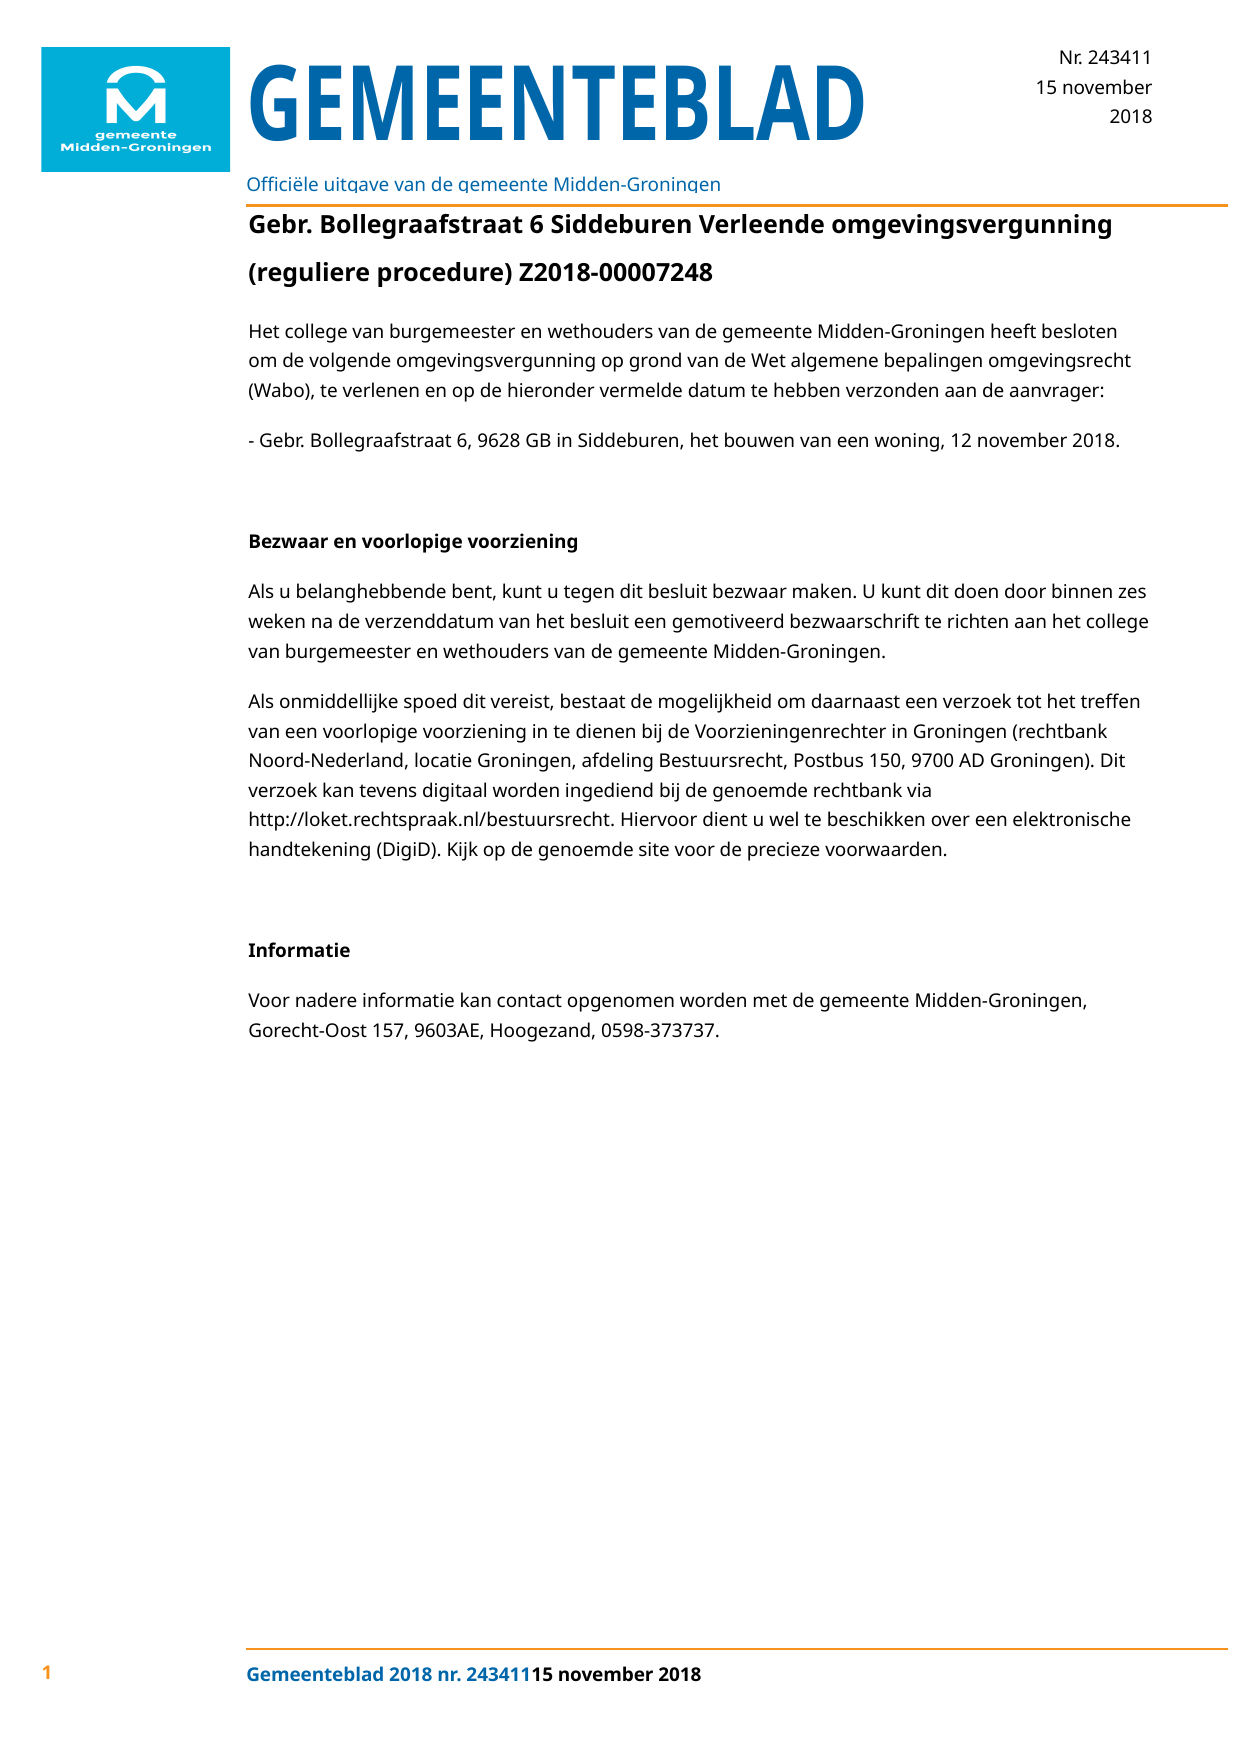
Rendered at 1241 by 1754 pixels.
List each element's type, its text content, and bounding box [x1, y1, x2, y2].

picture [107, 89, 165, 122]
text Gebr. Bollegraafstraat 6 Siddeburen Verleende omgevingsvergunning (reguliere procedure) Z2018-00007248 [248, 207, 1152, 288]
text - Gebr. Bollegraafstraat 6, 9628 GB in Siddeburen, het bouwen van een woning, 12 november 2018. [248, 427, 1152, 453]
text Als onmiddellijke spoed dit vereist, bestaat de mogelijkheid om daarnaast een verzoek tot het treffen van een voorlopige voorziening in te dienen bij de Voorzieningenrechter in Groningen (rechtbank Noord-Nederland, locatie Groningen, afdeling Bestuursrecht, Postbus 150, 9700 AD Groningen). Dit verzoek kan tevens digitaal worden ingediend bij de genoemde rechtbank via http://loket.rechtspraak.nl/bestuursrecht. Hiervoor dient u wel te beschikken over een elektronische handtekening (DigiD). Kijk op de genoemde site voor de precieze voorwaarden. [248, 688, 1152, 862]
text Bezwaar en voorlopige voorziening [248, 528, 1152, 554]
text Informatie [248, 937, 1152, 963]
text Het college van burgemeester en wethouders van de gemeente Midden-Groningen heeft besloten om de volgende omgevingsvergunning op grond van de Wet algemene bepalingen omgevingsrecht (Wabo), te verlenen en op de hieronder vermelde datum te hebben verzonden aan de aanvrager: [248, 318, 1152, 403]
text Voor nadere informatie kan contact opgenomen worden met de gemeente Midden-Groningen, Gorecht-Oost 157, 9603AE, Hoogezand, 0598-373737. [248, 987, 1152, 1043]
text Als u belanghebbende bent, kunt u tegen dit besluit bezwaar maken. U kunt dit doen door binnen zes weken na de verzenddatum van het besluit een gemotiveerd bezwaarschrift te richten aan het college van burgemeester en wethouders van de gemeente Midden-Groningen. [248, 579, 1152, 664]
picture [108, 66, 164, 82]
picture [184, 146, 190, 153]
